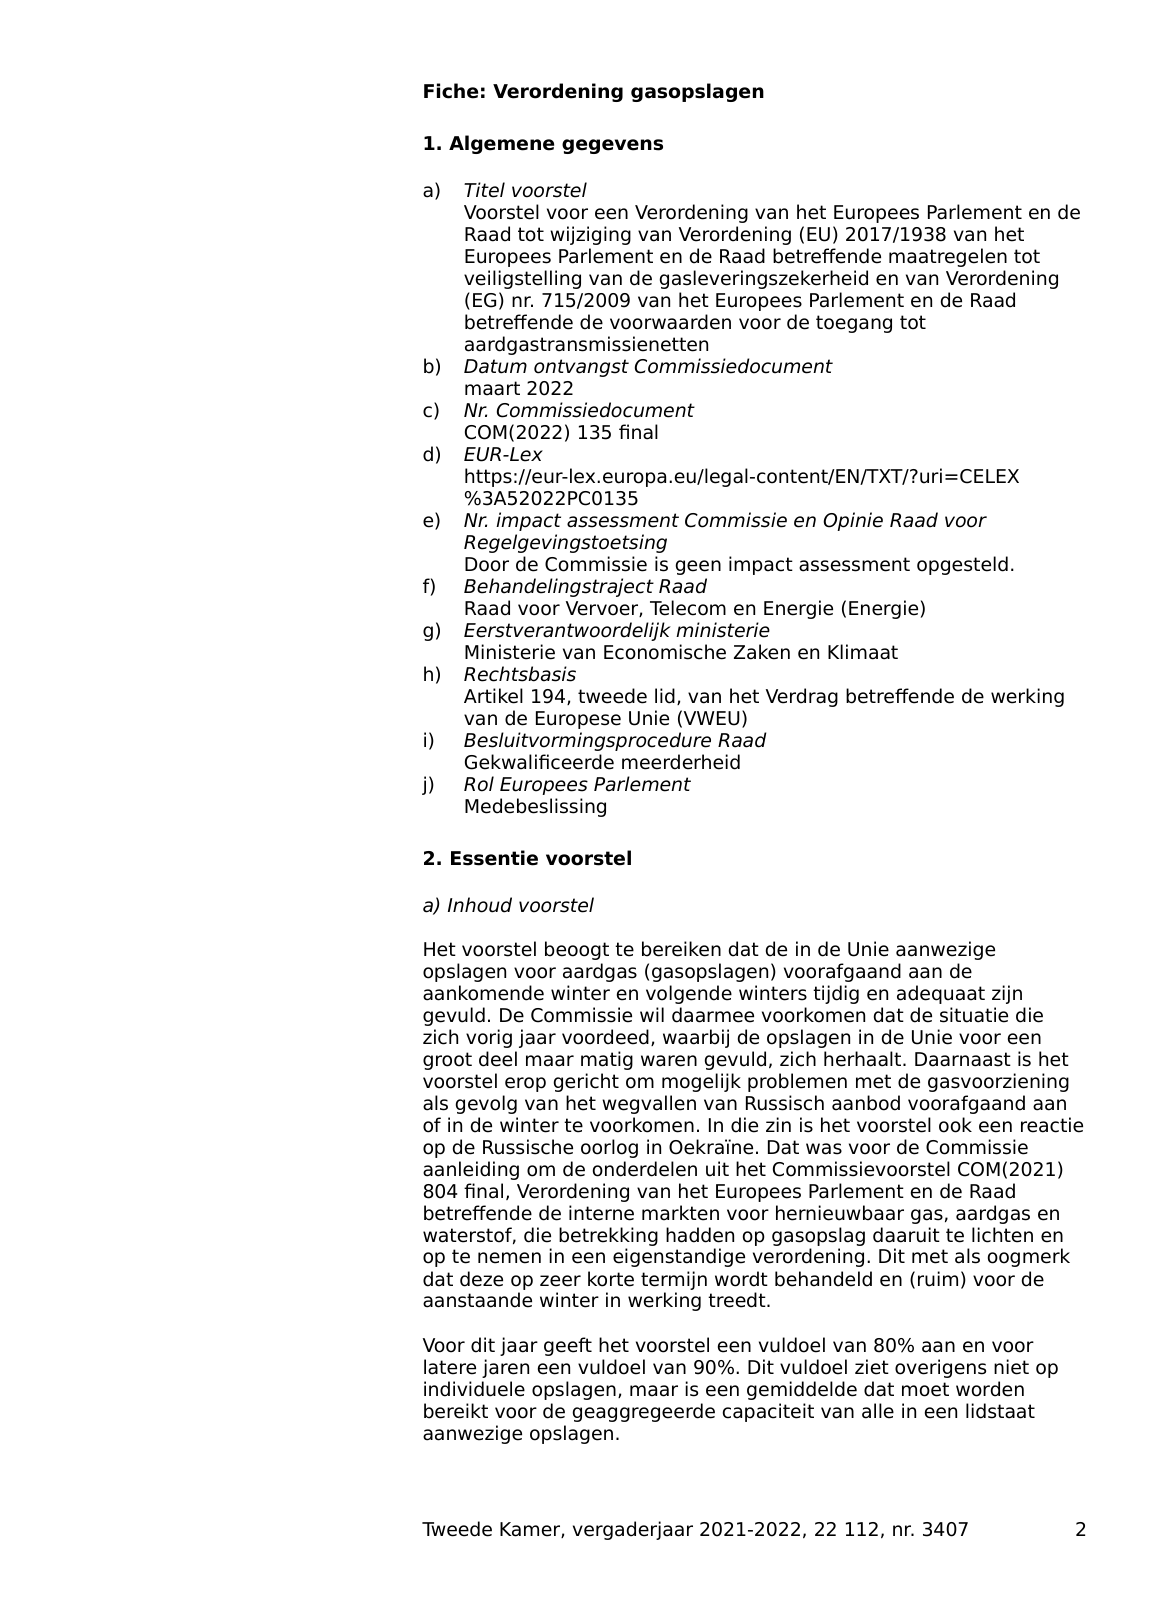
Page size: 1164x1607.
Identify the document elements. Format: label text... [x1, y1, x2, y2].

text Ministerie van Economische Zaken en Klimaat [464, 642, 1087, 664]
text Door de Commissie is geen impact assessment opgesteld. [464, 554, 1087, 576]
subtitle 2. Essentie voorstel [422, 848, 1087, 869]
text g) Eerstverantwoordelijk ministerie [422, 620, 1087, 642]
text c) Nr. Commissiedocument [422, 400, 1087, 422]
text Gekwalificeerde meerderheid [464, 752, 1087, 774]
text COM(2022) 135 final [464, 422, 1087, 444]
text f) Behandelingstraject Raad [422, 576, 1087, 598]
text Voor dit jaar geeft het voorstel een vuldoel van 80% aan en voor latere jaren een vuldoel van 90%. Dit vuldoel ziet overigens niet op individuele opslagen, maar is een gemiddelde dat moet worden bereikt voor de geaggregeerde capaciteit van alle in een lidstaat aanwezige opslagen. [422, 1334, 1087, 1444]
text e) Nr. impact assessment Commissie en Opinie Raad voor Regelgevingstoetsing [422, 510, 1087, 554]
text i) Besluitvormingsprocedure Raad [422, 730, 1087, 752]
text a) Titel voorstel [422, 180, 1087, 202]
text b) Datum ontvangst Commissiedocument [422, 356, 1087, 378]
text Raad voor Vervoer, Telecom en Energie (Energie) [464, 598, 1087, 620]
text d) EUR-Lex [422, 444, 1087, 466]
text j) Rol Europees Parlement [422, 774, 1087, 796]
subtitle Fiche: Verordening gasopslagen [422, 81, 1087, 103]
text https://eur-lex.europa.eu/legal-content/EN/TXT/?uri=CELEX%3A52022PC0135 [464, 466, 1087, 510]
text Medebeslissing [464, 796, 1087, 818]
text Het voorstel beoogt te bereiken dat de in de Unie aanwezige opslagen voor aardgas (gasopslagen) voorafgaand aan de aankomende winter en volgende winters tijdig en adequaat zijn gevuld. De Commissie wil daarmee voorkomen dat de situatie die zich vorig jaar voordeed, waarbij de opslagen in de Unie voor een groot deel maar matig waren gevuld, zich herhaalt. Daarnaast is het voorstel erop gericht om mogelijk problemen met de gasvoorziening als gevolg van het wegvallen van Russisch aanbod voorafgaand aan of in de winter te voorkomen. In die zin is het voorstel ook een reactie op de Russische oorlog in Oekraïne. Dat was voor de Commissie aanleiding om de onderdelen uit het Commissievoorstel COM(2021) 804 final, Verordening van het Europees Parlement en de Raad betreffende de interne markten voor hernieuwbaar gas, aardgas en waterstof, die betrekking hadden op gasopslag daaruit te lichten en op te nemen in een eigenstandige verordening. Dit met als oogmerk dat deze op zeer korte termijn wordt behandeld en (ruim) voor de aanstaande winter in werking treedt. [422, 939, 1087, 1312]
subtitle 1. Algemene gegevens [422, 133, 1087, 155]
text Voorstel voor een Verordening van het Europees Parlement en de Raad tot wijziging van Verordening (EU) 2017/1938 van het Europees Parlement en de Raad betreffende maatregelen tot veiligstelling van de gasleveringszekerheid en van Verordening (EG) nr. 715/2009 van het Europees Parlement en de Raad betreffende de voorwaarden voor de toegang tot aardgastransmissienetten [464, 202, 1087, 356]
subtitle a) Inhoud voorstel [422, 894, 1087, 917]
text h) Rechtsbasis [422, 664, 1087, 686]
text maart 2022 [464, 378, 1087, 400]
text Artikel 194, tweede lid, van het Verdrag betreffende de werking van de Europese Unie (VWEU) [464, 686, 1087, 730]
